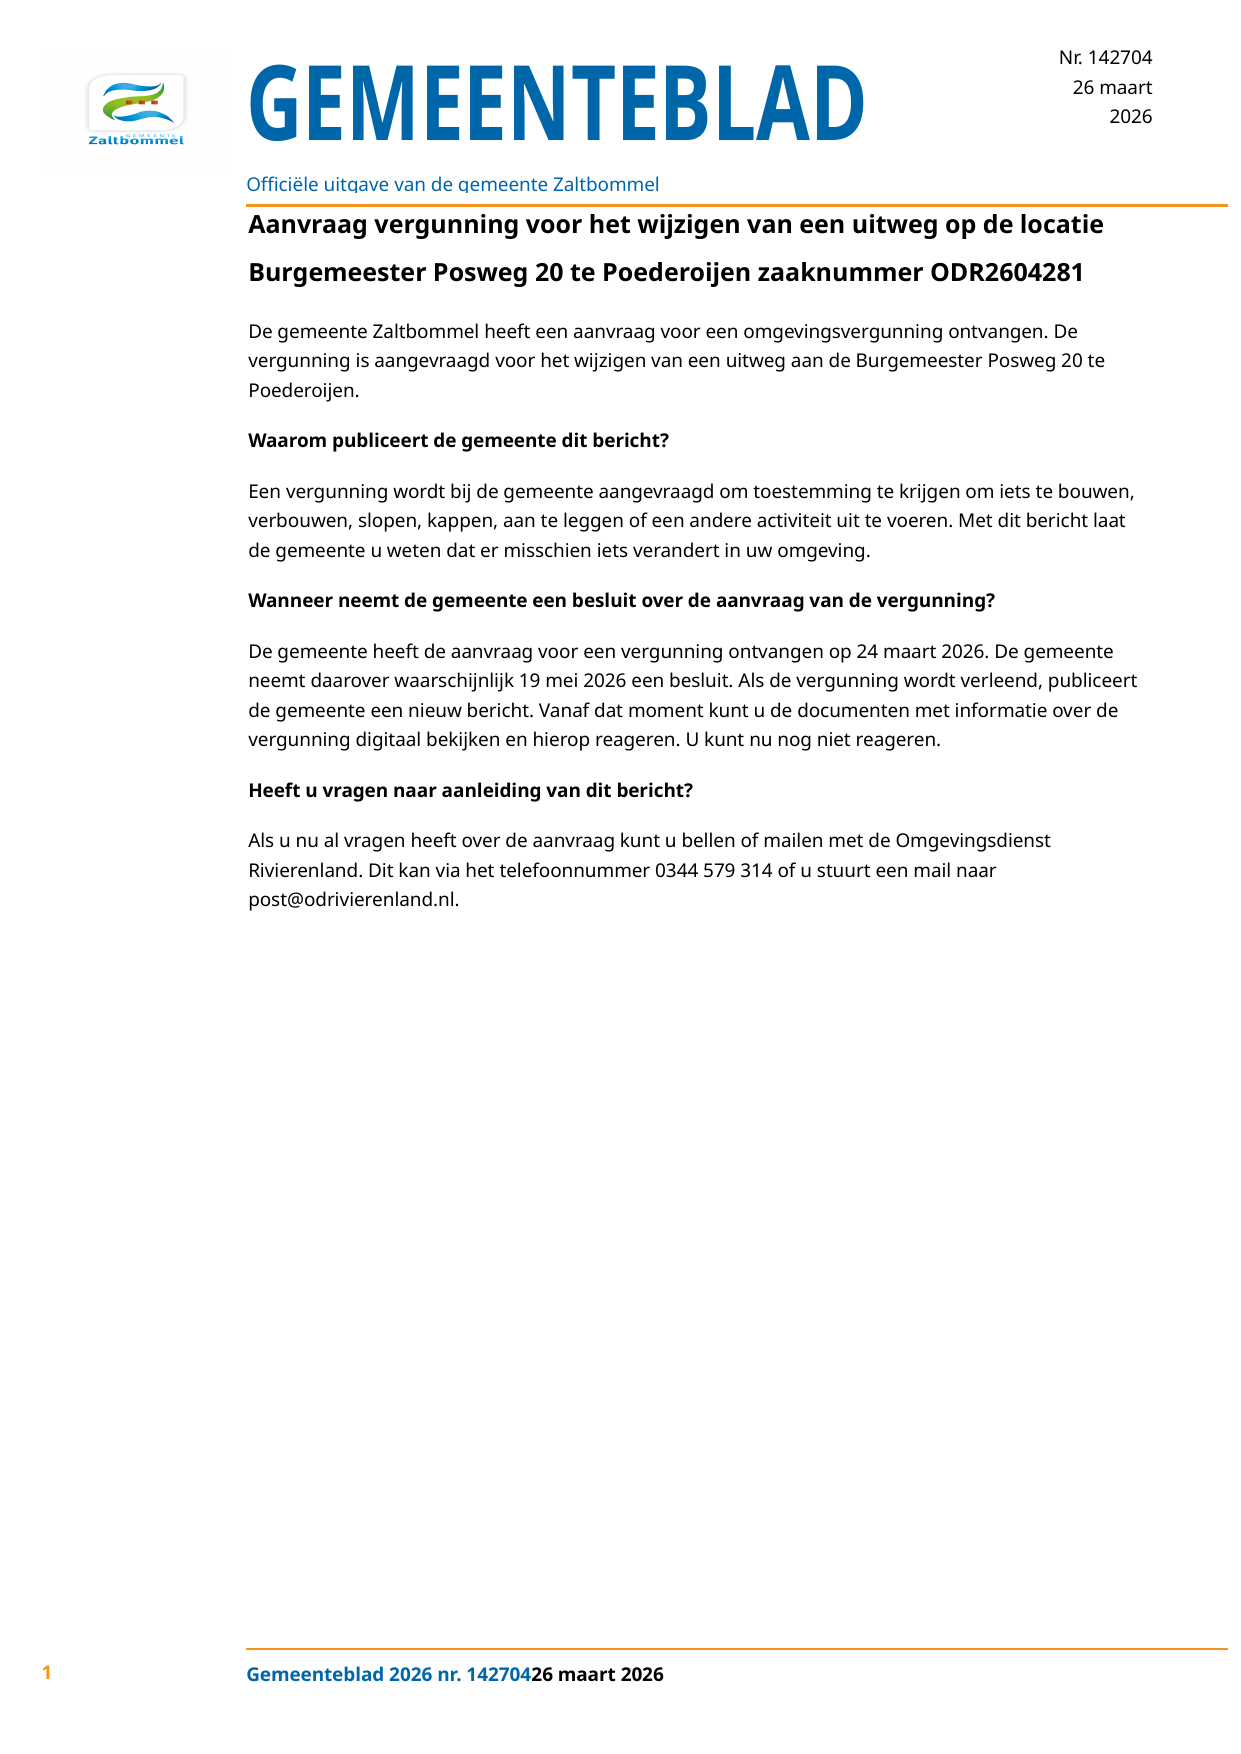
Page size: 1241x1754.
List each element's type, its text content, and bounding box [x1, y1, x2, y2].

text Als u nu al vragen heeft over de aanvraag kunt u bellen of mailen met de Omgevingsdienst Rivierenland. Dit kan via het telefoonnummer 0344 579 314 of u stuurt een mail naar post@odrivierenland.nl. [248, 827, 1152, 912]
text Wanneer neemt de gemeente een besluit over de aanvraag van de vergunning? [248, 587, 1152, 613]
text Heeft u vragen naar aanleiding van dit bericht? [248, 777, 1152, 803]
text Een vergunning wordt bij de gemeente aangevraagd om toestemming te krijgen om iets te bouwen, verbouwen, slopen, kappen, aan te leggen of een andere activiteit uit te voeren. Met dit bericht laat de gemeente u weten dat er misschien iets verandert in uw omgeving. [248, 478, 1152, 563]
text De gemeente heeft de aanvraag voor een vergunning ontvangen op 24 maart 2026. De gemeente neemt daarover waarschijnlijk 19 mei 2026 een besluit. Als de vergunning wordt verleend, publiceert de gemeente een nieuw bericht. Vanaf dat moment kunt u de documenten met informatie over de vergunning digitaal bekijken en hierop reageren. U kunt nu nog niet reageren. [248, 638, 1152, 752]
text Aanvraag vergunning voor het wijzigen van een uitweg op de locatie Burgemeester Posweg 20 te Poederoijen zaaknummer ODR2604281 [248, 207, 1152, 288]
text De gemeente Zaltbommel heeft een aanvraag voor een omgevingsvergunning ontvangen. De vergunning is aangevraagd voor het wijzigen van een uitweg aan de Burgemeester Posweg 20 te Poederoijen. [248, 318, 1152, 403]
text Waarom publiceert de gemeente dit bericht? [248, 427, 1152, 453]
picture [41, 47, 231, 172]
